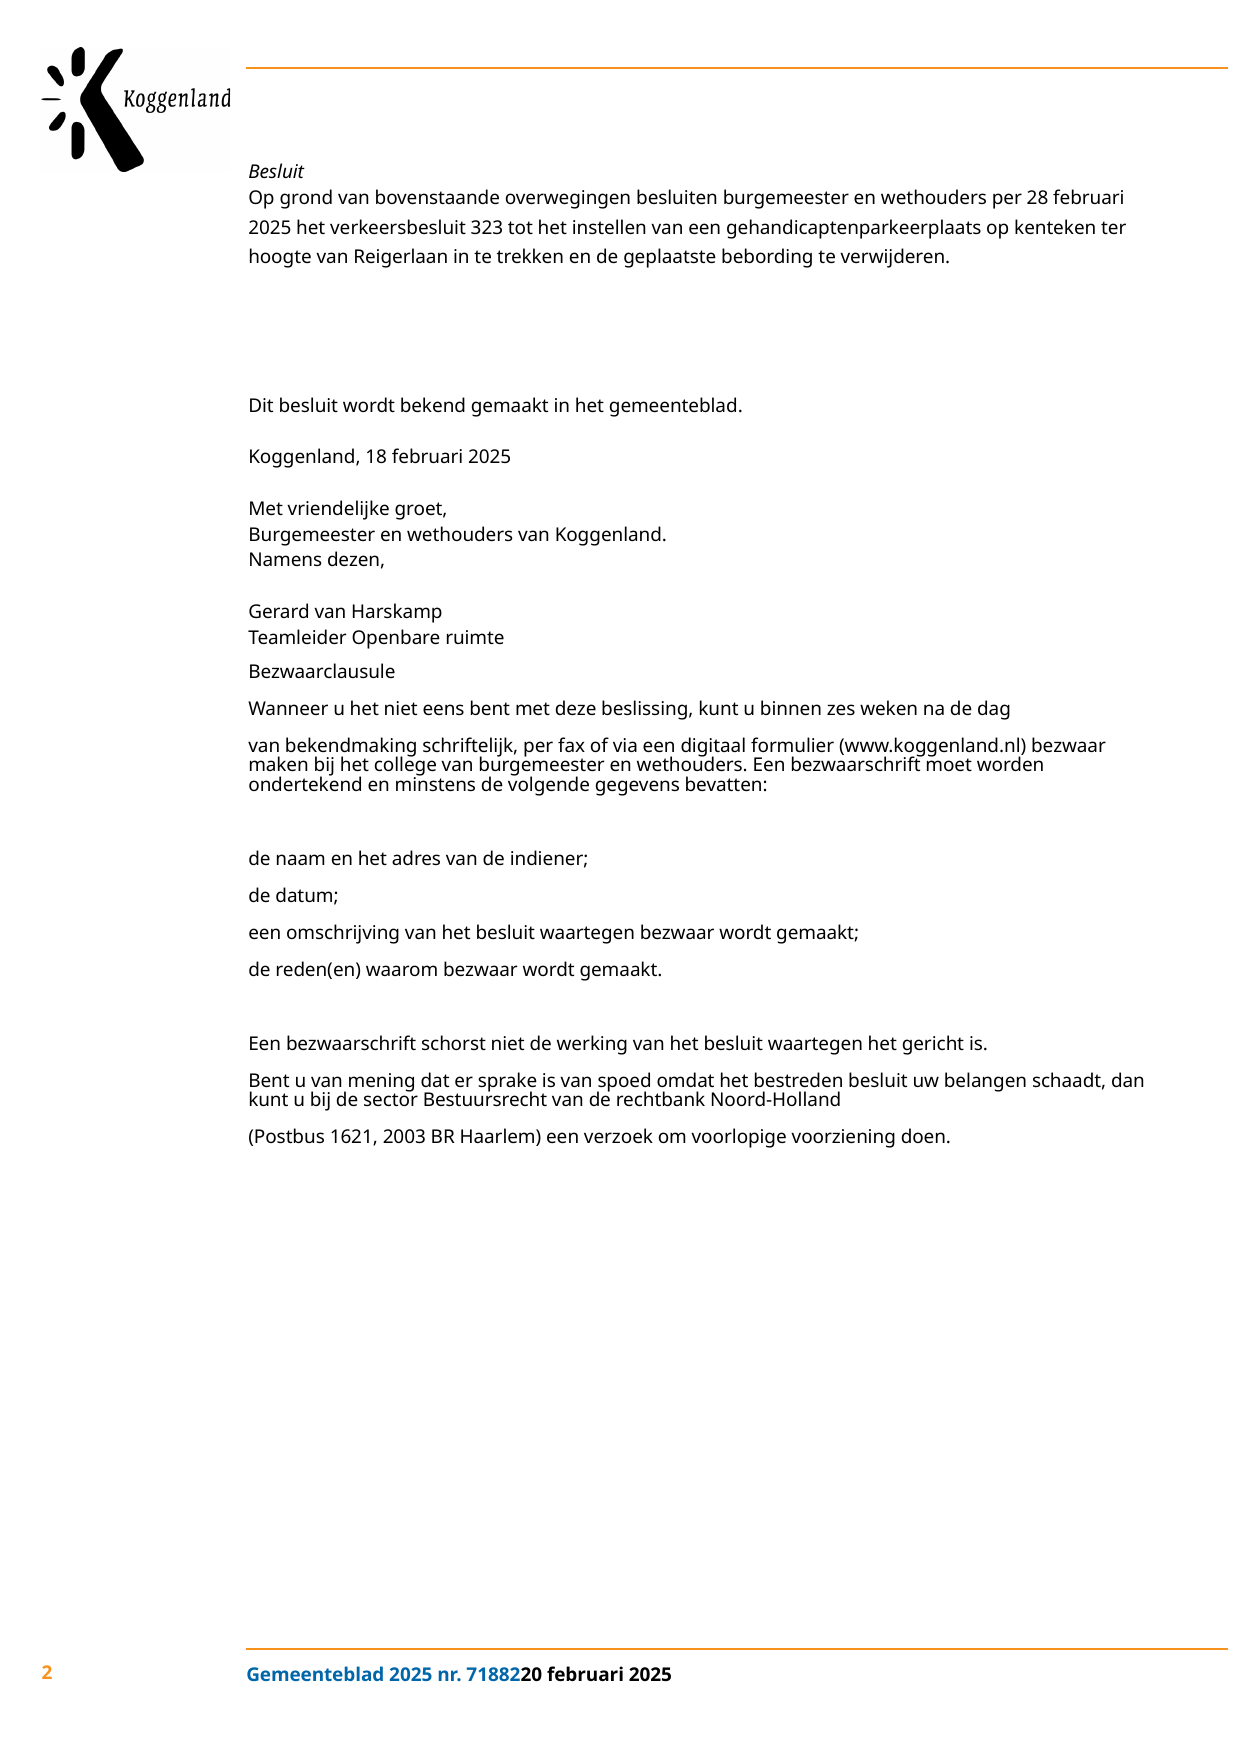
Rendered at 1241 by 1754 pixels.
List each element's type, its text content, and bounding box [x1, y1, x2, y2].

text van bekendmaking schriftelijk, per fax of via een digitaal formulier (www.koggenland.nl) bezwaar maken bij het college van burgemeester en wethouders. Een bezwaarschrift moet worden ondertekend en minstens de volgende gegevens bevatten: [248, 737, 1152, 795]
text Burgemeester en wethouders van Koggenland. [248, 521, 1152, 547]
text de reden(en) waarom bezwaar wordt gemaakt. [248, 961, 1152, 980]
picture [41, 47, 231, 172]
text Wanneer u het niet eens bent met deze beslissing, kunt u binnen zes weken na de dag [248, 700, 1152, 719]
text Namens dezen, [248, 547, 1152, 572]
text Op grond van bovenstaande overwegingen besluiten burgemeester en wethouders per 28 februari 2025 het verkeersbesluit 323 tot het instellen van een gehandicaptenparkeerplaats op kenteken ter hoogte van Reigerlaan in te trekken en de geplaatste bebording te verwijderen. [248, 184, 1152, 269]
text Bent u van mening dat er sprake is van spoed omdat het bestreden besluit uw belangen schaadt, dan kunt u bij de sector Bestuursrecht van de rechtbank Noord-Holland [248, 1072, 1152, 1110]
text Besluit [248, 159, 1152, 184]
text een omschrijving van het besluit waartegen bezwaar wordt gemaakt; [248, 924, 1152, 943]
text Teamleider Openbare ruimte [248, 624, 1152, 649]
text Gerard van Harskamp [248, 598, 1152, 624]
text de datum; [248, 887, 1152, 906]
text Met vriendelijke groet, [248, 495, 1152, 521]
text (Postbus 1621, 2003 BR Haarlem) een verzoek om voorlopige voorziening doen. [248, 1128, 1152, 1147]
text Koggenland, 18 februari 2025 [248, 444, 1152, 469]
text Dit besluit wordt bekend gemaakt in het gemeenteblad. [248, 392, 1152, 418]
text Bezwaarclausule [248, 663, 1152, 682]
text Een bezwaarschrift schorst niet de werking van het besluit waartegen het gericht is. [248, 1034, 1152, 1054]
text de naam en het adres van de indiener; [248, 850, 1152, 869]
